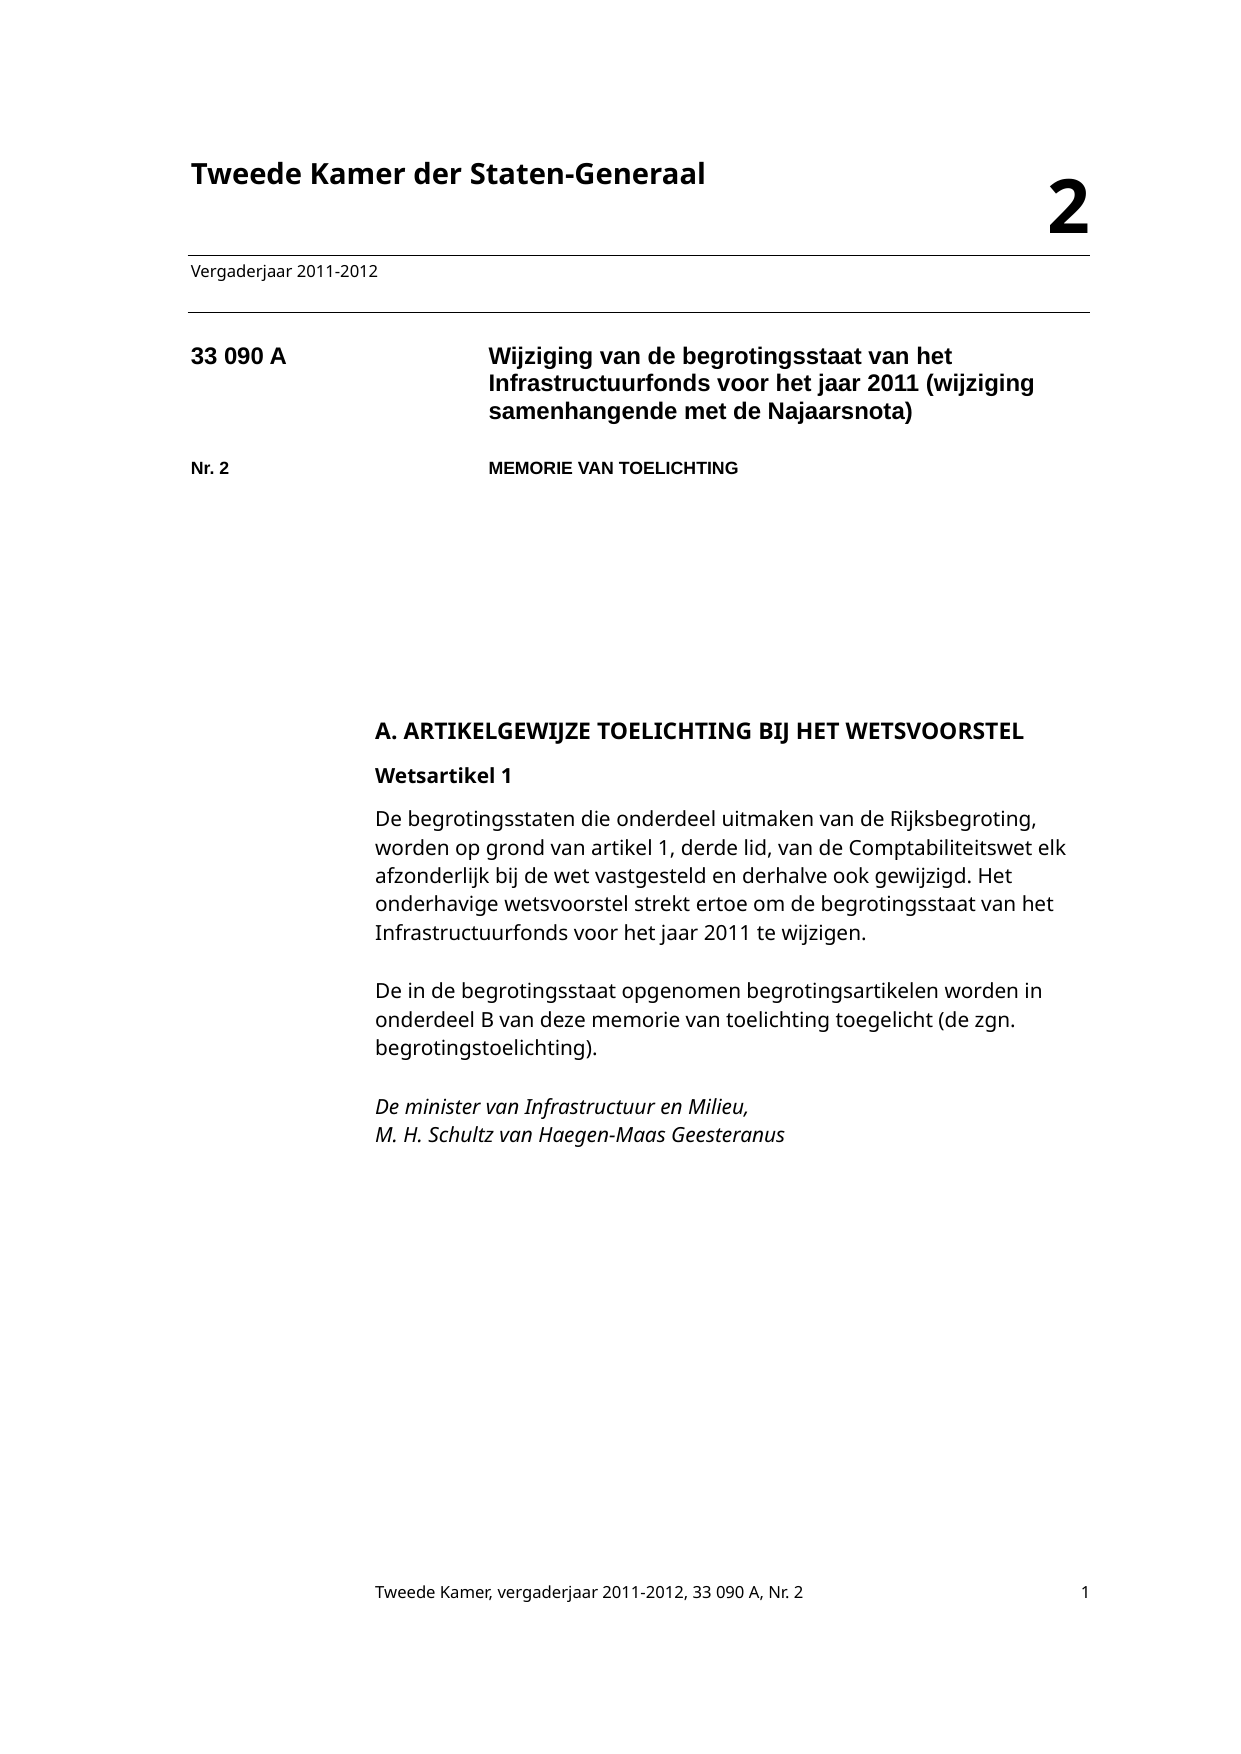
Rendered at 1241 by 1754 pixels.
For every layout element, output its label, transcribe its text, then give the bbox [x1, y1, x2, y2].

table_cell 33 090 A [188, 339, 485, 454]
text De in de begrotingsstaat opgenomen begrotingsartikelen worden in onderdeel B van deze memorie van toelichting toegelicht (de zgn. begrotingstoelichting). [375, 976, 1090, 1062]
text Wetsartikel 1 [375, 761, 1090, 789]
table_cell [485, 256, 1090, 312]
table_cell MEMORIE VAN TOELICHTING [485, 455, 1090, 573]
table_cell [188, 313, 485, 339]
text De minister van Infrastructuur en Milieu, [375, 1092, 1090, 1120]
text M. H. Schultz van Haegen-Maas Geesteranus [375, 1120, 1090, 1149]
table_header Tweede Kamer der Staten-Generaal [188, 150, 909, 255]
table_cell [485, 313, 1090, 339]
table_cell Nr. 2 [188, 455, 485, 573]
text De begrotingsstaten die onderdeel uitmaken van de Rijksbegroting, worden op grond van artikel 1, derde lid, van de Comptabiliteitswet elk afzonderlijk bij de wet vastgesteld en derhalve ook gewijzigd. Het onderhavige wetsvoorstel strekt ertoe om de begrotingsstaat van het Infrastructuurfonds voor het jaar 2011 te wijzigen. [375, 804, 1090, 946]
table_cell Vergaderjaar 2011-2012 [188, 256, 485, 312]
table_header 2 [910, 150, 1090, 255]
table_cell Wijziging van de begrotingsstaat van het Infrastructuurfonds voor het jaar 2011 (wijziging samenhangende met de Najaarsnota) [485, 339, 1090, 454]
subtitle A. ARTIKELGEWIJZE TOELICHTING BIJ HET WETSVOORSTEL [375, 714, 1090, 746]
